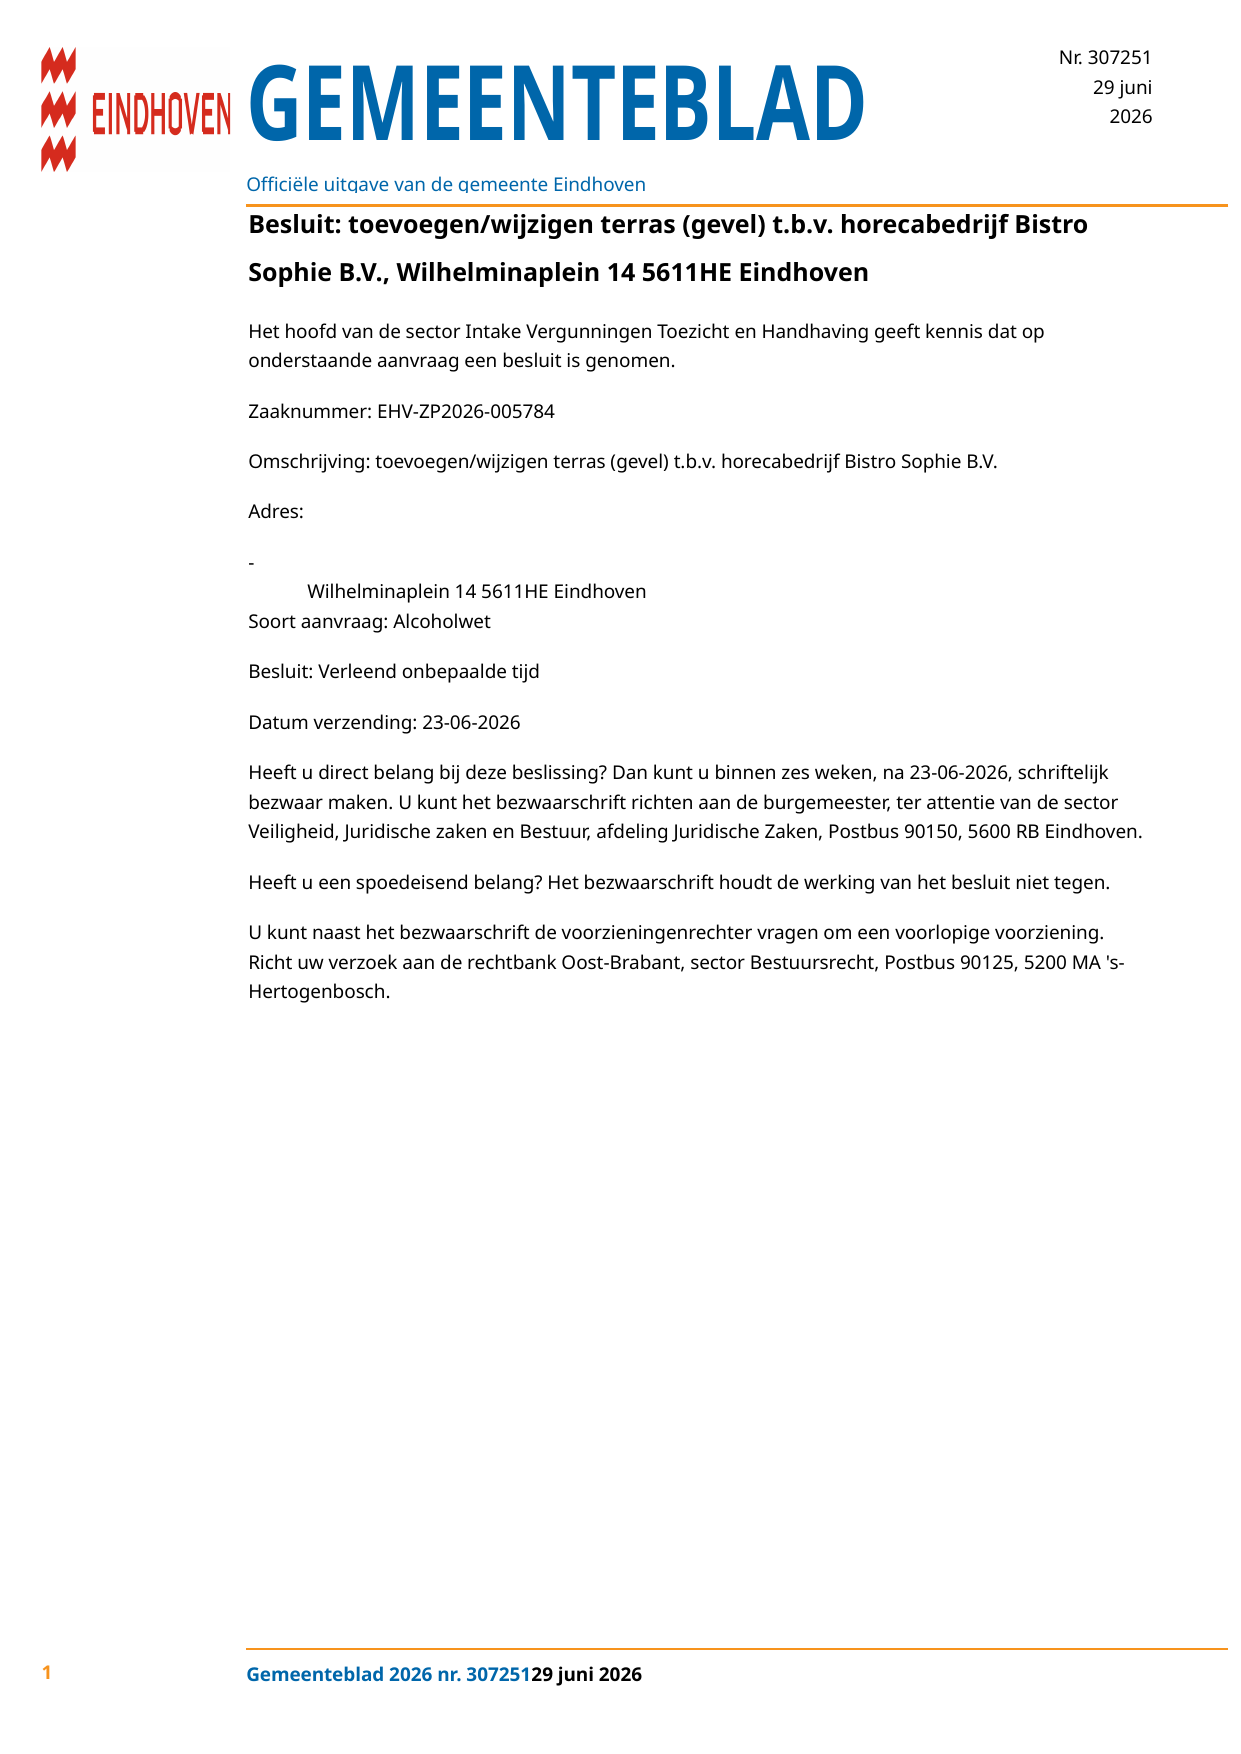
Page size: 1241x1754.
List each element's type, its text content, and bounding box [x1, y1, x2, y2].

text U kunt naast het bezwaarschrift de voorzieningenrechter vragen om een voorlopige voorziening. Richt uw verzoek aan de rechtbank Oost-Brabant, sector Bestuursrecht, Postbus 90125, 5200 MA 's-Hertogenbosch. [248, 919, 1152, 1004]
text Datum verzending: 23-06-2026 [248, 709, 1152, 735]
text Besluit: Verleend onbepaalde tijd [248, 659, 1152, 684]
text Adres: [248, 499, 1152, 524]
text Zaaknummer: EHV-ZP2026-005784 [248, 398, 1152, 424]
text Heeft u een spoedeisend belang? Het bezwaarschrift houdt de werking van het besluit niet tegen. [248, 869, 1152, 895]
list Wilhelminaplein 14 5611HE Eindhoven [248, 579, 1152, 604]
text Heeft u direct belang bij deze beslissing? Dan kunt u binnen zes weken, na 23-06-2026, schriftelijk bezwaar maken. U kunt het bezwaarschrift richten aan de burgemeester, ter attentie van de sector Veiligheid, Juridische zaken en Bestuur, afdeling Juridische Zaken, Postbus 90150, 5600 RB Eindhoven. [248, 759, 1152, 844]
text Soort aanvraag: Alcoholwet [248, 608, 1152, 634]
text Besluit: toevoegen/wijzigen terras (gevel) t.b.v. horecabedrijf Bistro Sophie B.V., Wilhelminaplein 14 5611HE Eindhoven [248, 207, 1152, 288]
picture [41, 47, 231, 172]
text Het hoofd van de sector Intake Vergunningen Toezicht en Handhaving geeft kennis dat op onderstaande aanvraag een besluit is genomen. [248, 318, 1152, 373]
text Omschrijving: toevoegen/wijzigen terras (gevel) t.b.v. horecabedrijf Bistro Sophie B.V. [248, 448, 1152, 474]
